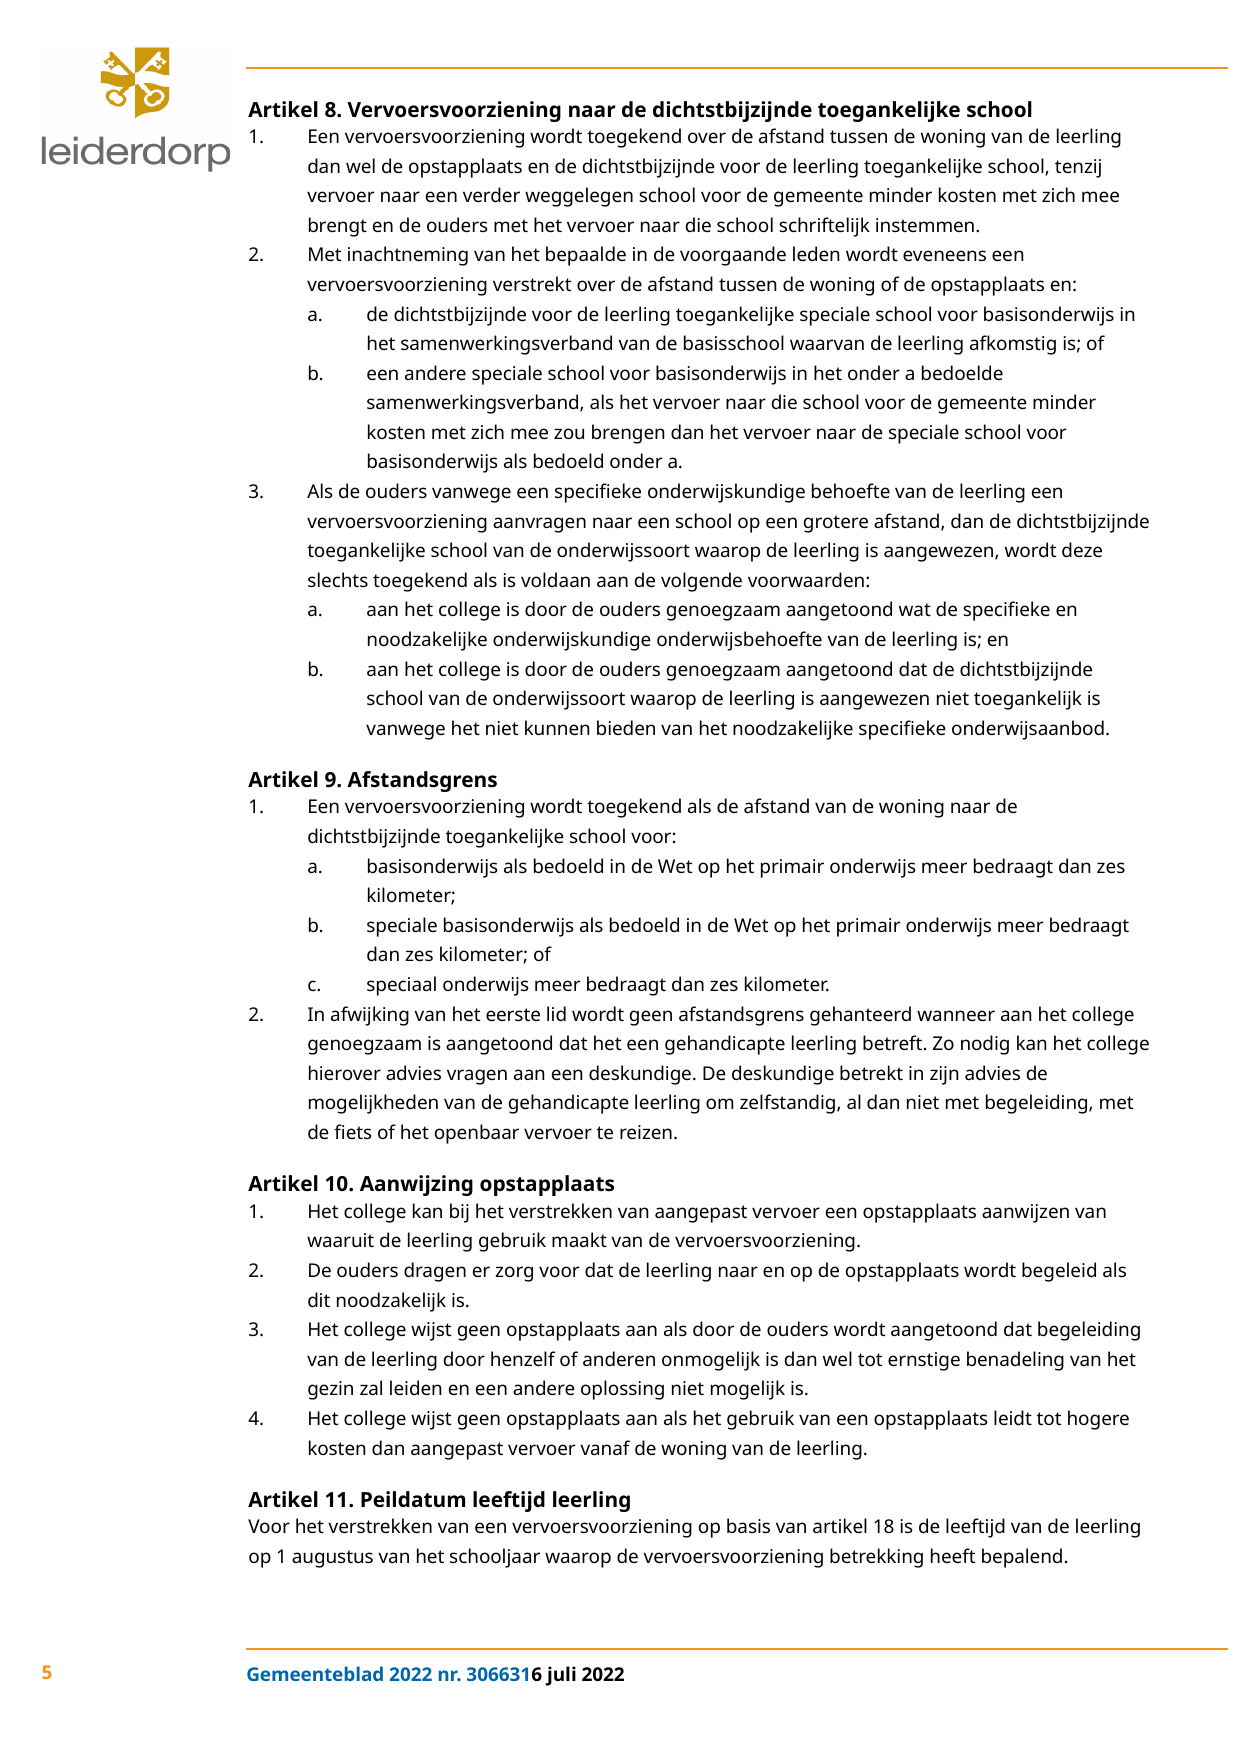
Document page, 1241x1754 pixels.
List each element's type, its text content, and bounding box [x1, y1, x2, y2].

list Het college kan bij het verstrekken van aangepast vervoer een opstapplaats aanwijzen van waaruit de leerling gebruik maakt van de vervoersvoorziening. [248, 1198, 1152, 1253]
list de dichtstbijzijnde voor de leerling toegankelijke speciale school voor basisonderwijs in het samenwerkingsverband van de basisschool waarvan de leerling afkomstig is; of [307, 301, 1152, 356]
list Met inachtneming van het bepaalde in de voorgaande leden wordt eveneens een vervoersvoorziening verstrekt over de afstand tussen de woning of de opstapplaats en: [248, 242, 1152, 297]
list Het college wijst geen opstapplaats aan als het gebruik van een opstapplaats leidt tot hogere kosten dan aangepast vervoer vanaf de woning van de leerling. [248, 1405, 1152, 1460]
list Als de ouders vanwege een specifieke onderwijskundige behoefte van de leerling een vervoersvoorziening aanvragen naar een school op een grotere afstand, dan de dichtstbijzijnde toegankelijke school van de onderwijssoort waarop de leerling is aangewezen, wordt deze slechts toegekend als is voldaan aan de volgende voorwaarden: [248, 478, 1152, 593]
list speciale basisonderwijs als bedoeld in de Wet op het primair onderwijs meer bedraagt dan zes kilometer; of [307, 912, 1152, 967]
list aan het college is door de ouders genoegzaam aangetoond dat de dichtstbijzijnde school van de onderwijssoort waarop de leerling is aangewezen niet toegankelijk is vanwege het niet kunnen bieden van het noodzakelijke specifieke onderwijsaanbod. [307, 656, 1152, 741]
list De ouders dragen er zorg voor dat de leerling naar en op de opstapplaats wordt begeleid als dit noodzakelijk is. [248, 1257, 1152, 1312]
list Een vervoersvoorziening wordt toegekend als de afstand van de woning naar de dichtstbijzijnde toegankelijke school voor: [248, 794, 1152, 849]
text Artikel 10. Aanwijzing opstapplaats [248, 1169, 1152, 1198]
text Voor het verstrekken van een vervoersvoorziening op basis van artikel 18 is de leeftijd van de leerling op 1 augustus van het schooljaar waarop de vervoersvoorziening betrekking heeft bepalend. [248, 1513, 1152, 1569]
list Het college wijst geen opstapplaats aan als door de ouders wordt aangetoond dat begeleiding van de leerling door henzelf of anderen onmogelijk is dan wel tot ernstige benadeling van het gezin zal leiden en een andere oplossing niet mogelijk is. [248, 1316, 1152, 1401]
list basisonderwijs als bedoeld in de Wet op het primair onderwijs meer bedraagt dan zes kilometer; [307, 853, 1152, 908]
list In afwijking van het eerste lid wordt geen afstandsgrens gehanteerd wanneer aan het college genoegzaam is aangetoond dat het een gehandicapte leerling betreft. Zo nodig kan het college hierover advies vragen aan een deskundige. De deskundige betrekt in zijn advies de mogelijkheden van de gehandicapte leerling om zelfstandig, al dan niet met begeleiding, met de fiets of het openbaar vervoer te reizen. [248, 1001, 1152, 1145]
text Artikel 11. Peildatum leeftijd leerling [248, 1485, 1152, 1513]
picture [41, 47, 231, 172]
text Artikel 8. Vervoersvoorziening naar de dichtstbijzijnde toegankelijke school [248, 95, 1152, 123]
list Een vervoersvoorziening wordt toegekend over de afstand tussen de woning van de leerling dan wel de opstapplaats en de dichtstbijzijnde voor de leerling toegankelijke school, tenzij vervoer naar een verder weggelegen school voor de gemeente minder kosten met zich mee brengt en de ouders met het vervoer naar die school schriftelijk instemmen. [248, 123, 1152, 238]
list een andere speciale school voor basisonderwijs in het onder a bedoelde samenwerkingsverband, als het vervoer naar die school voor de gemeente minder kosten met zich mee zou brengen dan het vervoer naar de speciale school voor basisonderwijs als bedoeld onder a. [307, 360, 1152, 474]
text Artikel 9. Afstandsgrens [248, 765, 1152, 794]
list aan het college is door de ouders genoegzaam aangetoond wat de specifieke en noodzakelijke onderwijskundige onderwijsbehoefte van de leerling is; en [307, 597, 1152, 652]
list speciaal onderwijs meer bedraagt dan zes kilometer. [307, 971, 1152, 997]
